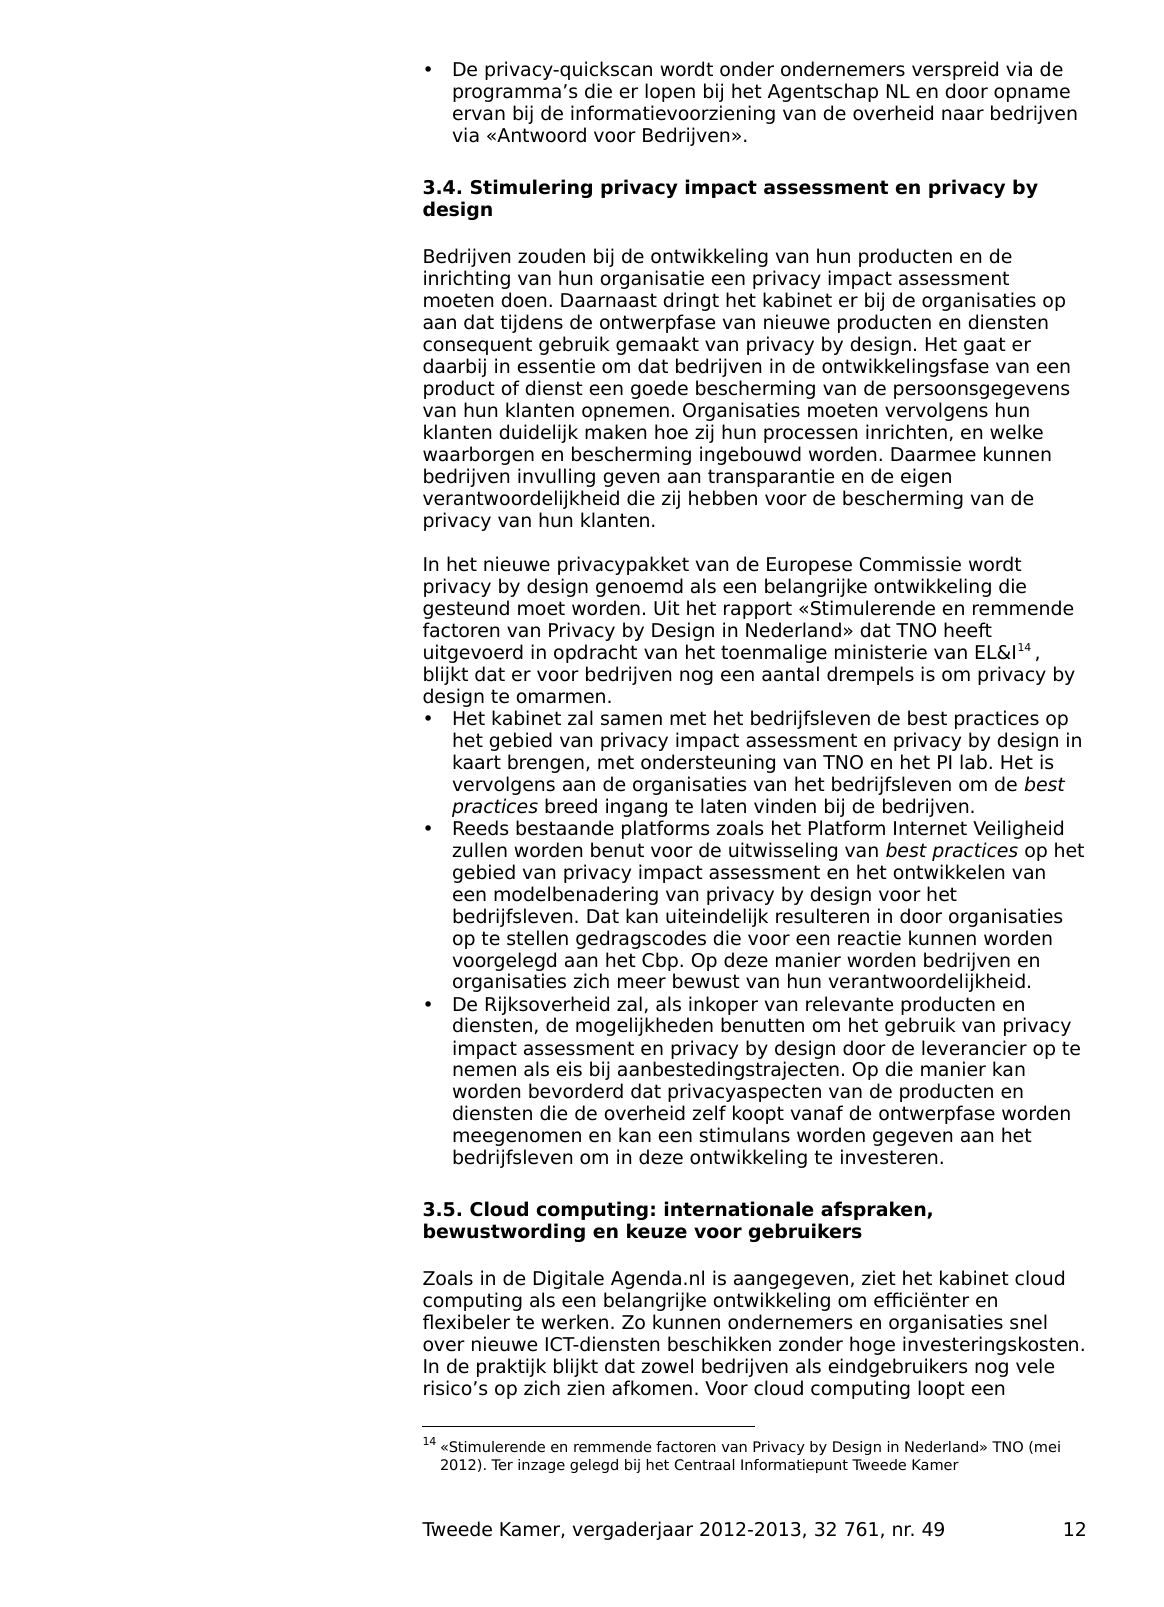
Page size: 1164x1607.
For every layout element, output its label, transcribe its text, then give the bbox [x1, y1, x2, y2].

subtitle 3.5. Cloud computing: internationale afspraken, bewustwording en keuze voor gebruikers [422, 1199, 1087, 1243]
subtitle 3.4. Stimulering privacy impact assessment en privacy by design [422, 177, 1087, 221]
text In het nieuwe privacypakket van de Europese Commissie wordt privacy by design genoemd als een belangrijke ontwikkeling die gesteund moet worden. Uit het rapport «Stimulerende en remmende factoren van Privacy by Design in Nederland» dat TNO heeft uitgevoerd in opdracht van het toenmalige ministerie van EL&I, blijkt dat er voor bedrijven nog een aantal drempels is om privacy by design te omarmen. [422, 554, 1087, 708]
text «Stimulerende en remmende factoren van Privacy by Design in Nederland» TNO (mei 2012). Ter inzage gelegd bij het Centraal Informatiepunt Tweede Kamer [422, 1435, 1087, 1474]
text • Reeds bestaande platforms zoals het Platform Internet Veiligheid zullen worden benut voor de uitwisseling van best practices op het gebied van privacy impact assessment en het ontwikkelen van een modelbenadering van privacy by design voor het bedrijfsleven. Dat kan uiteindelijk resulteren in door organisaties op te stellen gedragscodes die voor een reactie kunnen worden voorgelegd aan het Cbp. Op deze manier worden bedrijven en organisaties zich meer bewust van hun verantwoordelijkheid. [422, 818, 1087, 993]
text • De privacy-quickscan wordt onder ondernemers verspreid via de programma’s die er lopen bij het Agentschap NL en door opname ervan bij de informatievoorziening van de overheid naar bedrijven via «Antwoord voor Bedrijven». [422, 59, 1087, 147]
text • Het kabinet zal samen met het bedrijfsleven de best practices op het gebied van privacy impact assessment en privacy by design in kaart brengen, met ondersteuning van TNO en het PI lab. Het is vervolgens aan de organisaties van het bedrijfsleven om de best practices breed ingang te laten vinden bij de bedrijven. [422, 708, 1087, 818]
text • De Rijksoverheid zal, als inkoper van relevante producten en diensten, de mogelijkheden benutten om het gebruik van privacy impact assessment en privacy by design door de leverancier op te nemen als eis bij aanbestedingstrajecten. Op die manier kan worden bevorderd dat privacyaspecten van de producten en diensten die de overheid zelf koopt vanaf de ontwerpfase worden meegenomen en kan een stimulans worden gegeven aan het bedrijfsleven om in deze ontwikkeling te investeren. [422, 993, 1087, 1169]
text Zoals in de Digitale Agenda.nl is aangegeven, ziet het kabinet cloud computing als een belangrijke ontwikkeling om efficiënter en flexibeler te werken. Zo kunnen ondernemers en organisaties snel over nieuwe ICT-diensten beschikken zonder hoge investeringskosten. In de praktijk blijkt dat zowel bedrijven als eindgebruikers nog vele risico’s op zich zien afkomen. Voor cloud computing loopt een [422, 1268, 1087, 1400]
text Bedrijven zouden bij de ontwikkeling van hun producten en de inrichting van hun organisatie een privacy impact assessment moeten doen. Daarnaast dringt het kabinet er bij de organisaties op aan dat tijdens de ontwerpfase van nieuwe producten en diensten consequent gebruik gemaakt van privacy by design. Het gaat er daarbij in essentie om dat bedrijven in de ontwikkelingsfase van een product of dienst een goede bescherming van de persoonsgegevens van hun klanten opnemen. Organisaties moeten vervolgens hun klanten duidelijk maken hoe zij hun processen inrichten, en welke waarborgen en bescherming ingebouwd worden. Daarmee kunnen bedrijven invulling geven aan transparantie en de eigen verantwoordelijkheid die zij hebben voor de bescherming van de privacy van hun klanten. [422, 246, 1087, 532]
